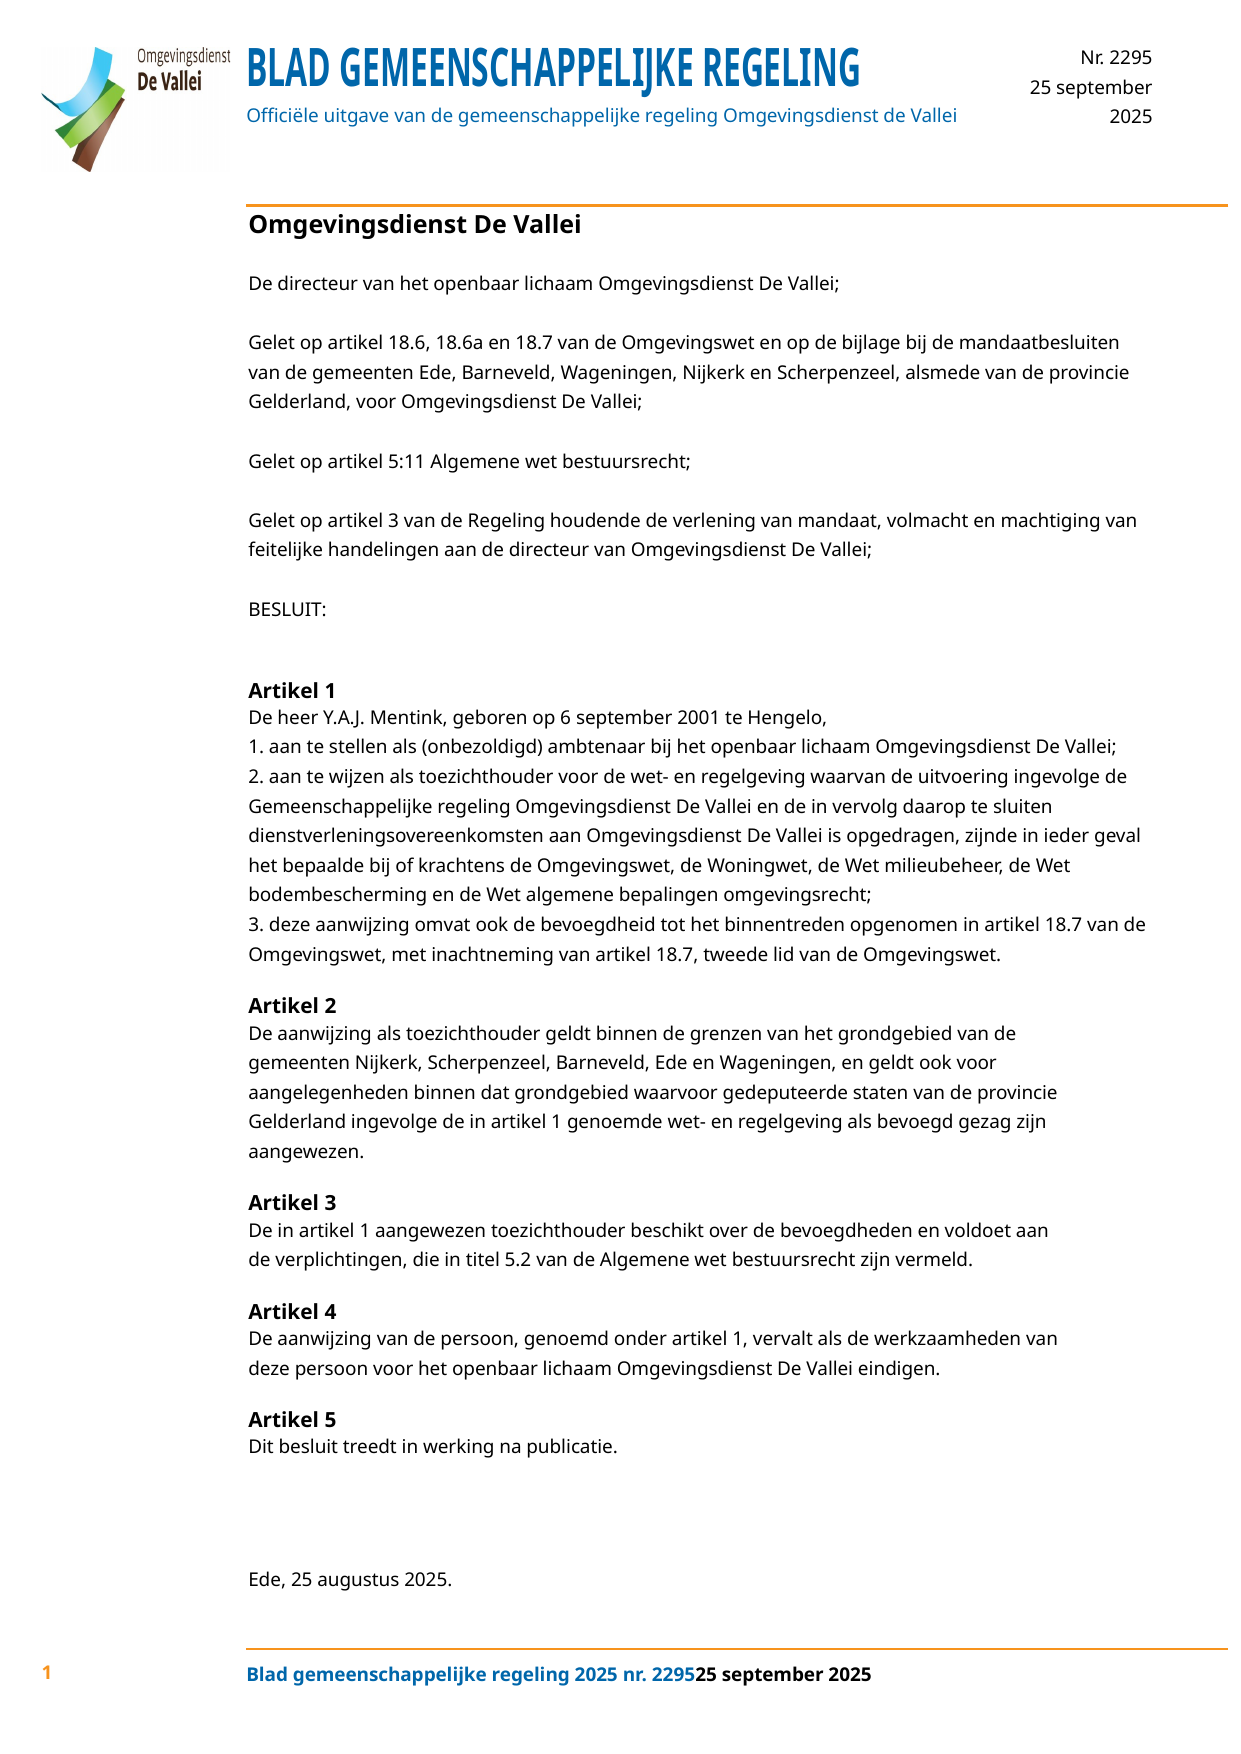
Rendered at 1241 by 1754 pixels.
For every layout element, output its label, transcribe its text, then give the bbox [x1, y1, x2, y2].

text 2. aan te wijzen als toezichthouder voor de wet- en regelgeving waarvan de uitvoering ingevolge de Gemeenschappelijke regeling Omgevingsdienst De Vallei en de in vervolg daarop te sluiten dienstverleningsovereenkomsten aan Omgevingsdienst De Vallei is opgedragen, zijnde in ieder geval het bepaalde bij of krachtens de Omgevingswet, de Woningwet, de Wet milieubeheer, de Wet bodembescherming en de Wet algemene bepalingen omgevingsrecht; [248, 763, 1152, 907]
text Artikel 2 [248, 991, 1152, 1020]
text deze persoon voor het openbaar lichaam Omgevingsdienst De Vallei eindigen. [248, 1355, 1152, 1381]
text De directeur van het openbaar lichaam Omgevingsdienst De Vallei; [248, 270, 1152, 296]
text Gelderland ingevolge de in artikel 1 genoemde wet- en regelgeving als bevoegd gezag zijn [248, 1108, 1152, 1134]
picture [41, 47, 231, 172]
text De in artikel 1 aangewezen toezichthouder beschikt over de bevoegdheden en voldoet aan [248, 1217, 1152, 1243]
text Gelet op artikel 18.6, 18.6a en 18.7 van de Omgevingswet en op de bijlage bij de mandaatbesluiten van de gemeenten Ede, Barneveld, Wageningen, Nijkerk en Scherpenzeel, alsmede van de provincie Gelderland, voor Omgevingsdienst De Vallei; [248, 329, 1152, 414]
text Gelet op artikel 3 van de Regeling houdende de verlening van mandaat, volmacht en machtiging van feitelijke handelingen aan de directeur van Omgevingsdienst De Vallei; [248, 507, 1152, 562]
text aangewezen. [248, 1138, 1152, 1164]
text De heer Y.A.J. Mentink, geboren op 6 september 2001 te Hengelo, [248, 704, 1152, 730]
text Artikel 5 [248, 1405, 1152, 1434]
text BESLUIT: [248, 596, 1152, 621]
text De aanwijzing van de persoon, genoemd onder artikel 1, vervalt als de werkzaamheden van [248, 1325, 1152, 1351]
text gemeenten Nijkerk, Scherpenzeel, Barneveld, Ede en Wageningen, en geldt ook voor [248, 1049, 1152, 1075]
text de verplichtingen, die in titel 5.2 van de Algemene wet bestuursrecht zijn vermeld. [248, 1246, 1152, 1272]
text Gelet op artikel 5:11 Algemene wet bestuursrecht; [248, 448, 1152, 473]
text De aanwijzing als toezichthouder geldt binnen de grenzen van het grondgebied van de [248, 1020, 1152, 1045]
text aangelegenheden binnen dat grondgebied waarvoor gedeputeerde staten van de provincie [248, 1079, 1152, 1104]
text Ede, 25 augustus 2025. [248, 1566, 1152, 1592]
text Omgevingsdienst De Vallei [248, 207, 1152, 241]
text Artikel 4 [248, 1297, 1152, 1325]
text 3. deze aanwijzing omvat ook de bevoegdheid tot het binnentreden opgenomen in artikel 18.7 van de Omgevingswet, met inachtneming van artikel 18.7, tweede lid van de Omgevingswet. [248, 911, 1152, 967]
text Artikel 1 [248, 676, 1152, 704]
text 1. aan te stellen als (onbezoldigd) ambtenaar bij het openbaar lichaam Omgevingsdienst De Vallei; [248, 734, 1152, 759]
text Dit besluit treedt in werking na publicatie. [248, 1434, 1152, 1459]
text Artikel 3 [248, 1188, 1152, 1217]
